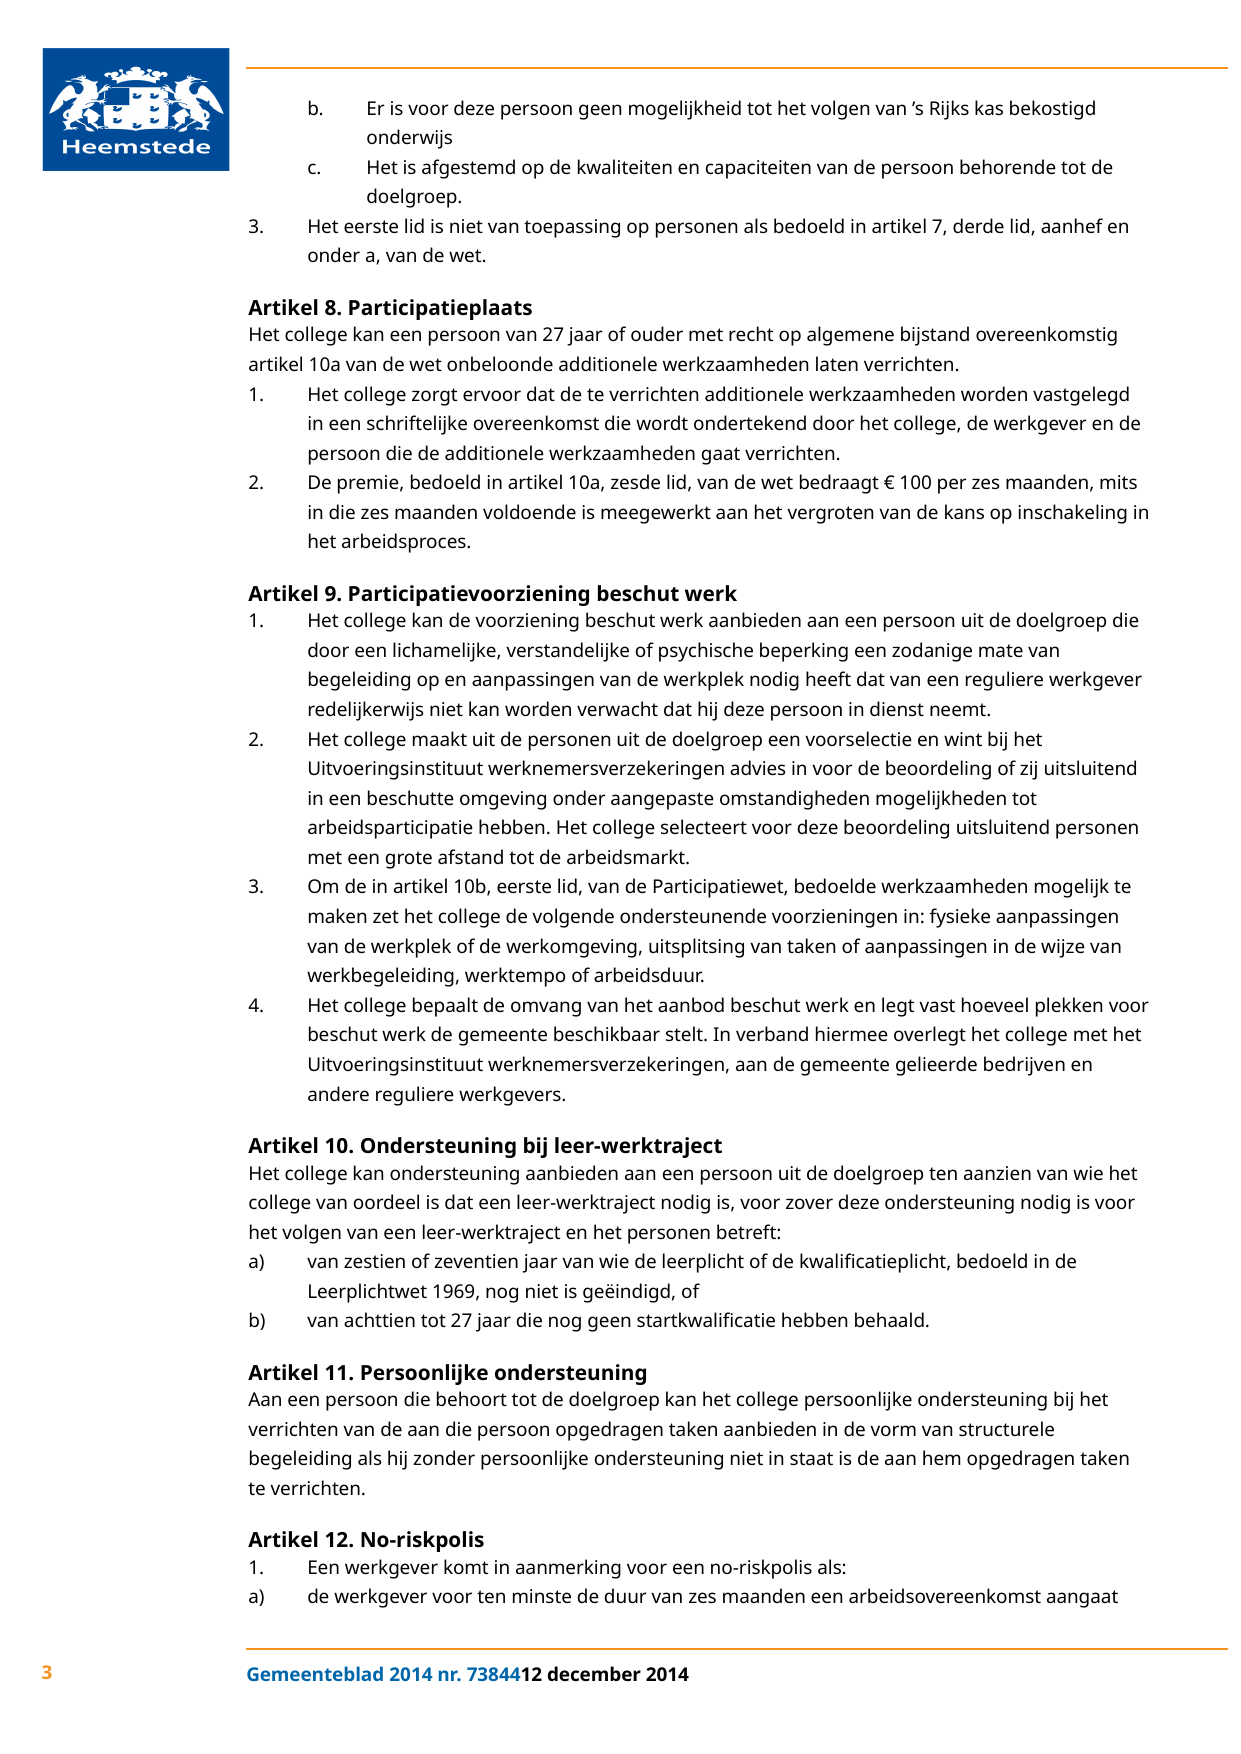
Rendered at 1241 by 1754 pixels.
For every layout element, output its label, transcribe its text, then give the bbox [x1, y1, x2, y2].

list Het college maakt uit de personen uit de doelgroep een voorselectie en wint bij het Uitvoeringsinstituut werknemersverzekeringen advies in voor de beoordeling of zij uitsluitend in een beschutte omgeving onder aangepaste omstandigheden mogelijkheden tot arbeidsparticipatie hebben. Het college selecteert voor deze beoordeling uitsluitend personen met een grote afstand tot de arbeidsmarkt. [248, 726, 1152, 870]
list Het college zorgt ervoor dat de te verrichten additionele werkzaamheden worden vastgelegd in een schriftelijke overeenkomst die wordt ondertekend door het college, de werkgever en de persoon die de additionele werkzaamheden gaat verrichten. [248, 381, 1152, 466]
list Het college bepaalt de omvang van het aanbod beschut werk en legt vast hoeveel plekken voor beschut werk de gemeente beschikbaar stelt. In verband hiermee overlegt het college met het Uitvoeringsinstituut werknemersverzekeringen, aan de gemeente gelieerde bedrijven en andere reguliere werkgevers. [248, 992, 1152, 1107]
text Artikel 8. Participatieplaats [248, 293, 1152, 322]
list Een werkgever komt in aanmerking voor een no-riskpolis als: [248, 1554, 1152, 1580]
list van zestien of zeventien jaar van wie de leerplicht of de kwalificatieplicht, bedoeld in de Leerplichtwet 1969, nog niet is geëindigd, of [248, 1248, 1152, 1304]
list Het college kan de voorziening beschut werk aanbieden aan een persoon uit de doelgroep die door een lichamelijke, verstandelijke of psychische beperking een zodanige mate van begeleiding op en aanpassingen van de werkplek nodig heeft dat van een reguliere werkgever redelijkerwijs niet kan worden verwacht dat hij deze persoon in dienst neemt. [248, 607, 1152, 722]
text Artikel 10. Ondersteuning bij leer-werktraject [248, 1131, 1152, 1160]
picture [41, 47, 231, 172]
list Het is afgestemd op de kwaliteiten en capaciteiten van de persoon behorende tot de doelgroep. [307, 154, 1152, 209]
text Het college kan een persoon van 27 jaar of ouder met recht op algemene bijstand overeenkomstig artikel 10a van de wet onbeloonde additionele werkzaamheden laten verrichten. [248, 322, 1152, 377]
list Om de in artikel 10b, eerste lid, van de Participatiewet, bedoelde werkzaamheden mogelijk te maken zet het college de volgende ondersteunende voorzieningen in: fysieke aanpassingen van de werkplek of de werkomgeving, uitsplitsing van taken of aanpassingen in de wijze van werkbegeleiding, werktempo of arbeidsduur. [248, 874, 1152, 988]
list de werkgever voor ten minste de duur van zes maanden een arbeidsovereenkomst aangaat [248, 1584, 1152, 1609]
list De premie, bedoeld in artikel 10a, zesde lid, van de wet bedraagt € 100 per zes maanden, mits in die zes maanden voldoende is meegewerkt aan het vergroten van de kans op inschakeling in het arbeidsproces. [248, 469, 1152, 554]
text Het college kan ondersteuning aanbieden aan een persoon uit de doelgroep ten aanzien van wie het college van oordeel is dat een leer-werktraject nodig is, voor zover deze ondersteuning nodig is voor het volgen van een leer-werktraject en het personen betreft: [248, 1160, 1152, 1244]
text Aan een persoon die behoort tot de doelgroep kan het college persoonlijke ondersteuning bij het verrichten van de aan die persoon opgedragen taken aanbieden in de vorm van structurele begeleiding als hij zonder persoonlijke ondersteuning niet in staat is de aan hem opgedragen taken te verrichten. [248, 1386, 1152, 1501]
text Artikel 11. Persoonlijke ondersteuning [248, 1358, 1152, 1386]
text Artikel 9. Participatievoorziening beschut werk [248, 579, 1152, 607]
list Het eerste lid is niet van toepassing op personen als bedoeld in artikel 7, derde lid, aanhef en onder a, van de wet. [248, 213, 1152, 268]
text Artikel 12. No-riskpolis [248, 1526, 1152, 1554]
list van achttien tot 27 jaar die nog geen startkwalificatie hebben behaald. [248, 1308, 1152, 1333]
list Er is voor deze persoon geen mogelijkheid tot het volgen van ’s Rijks kas bekostigd onderwijs [307, 95, 1152, 150]
